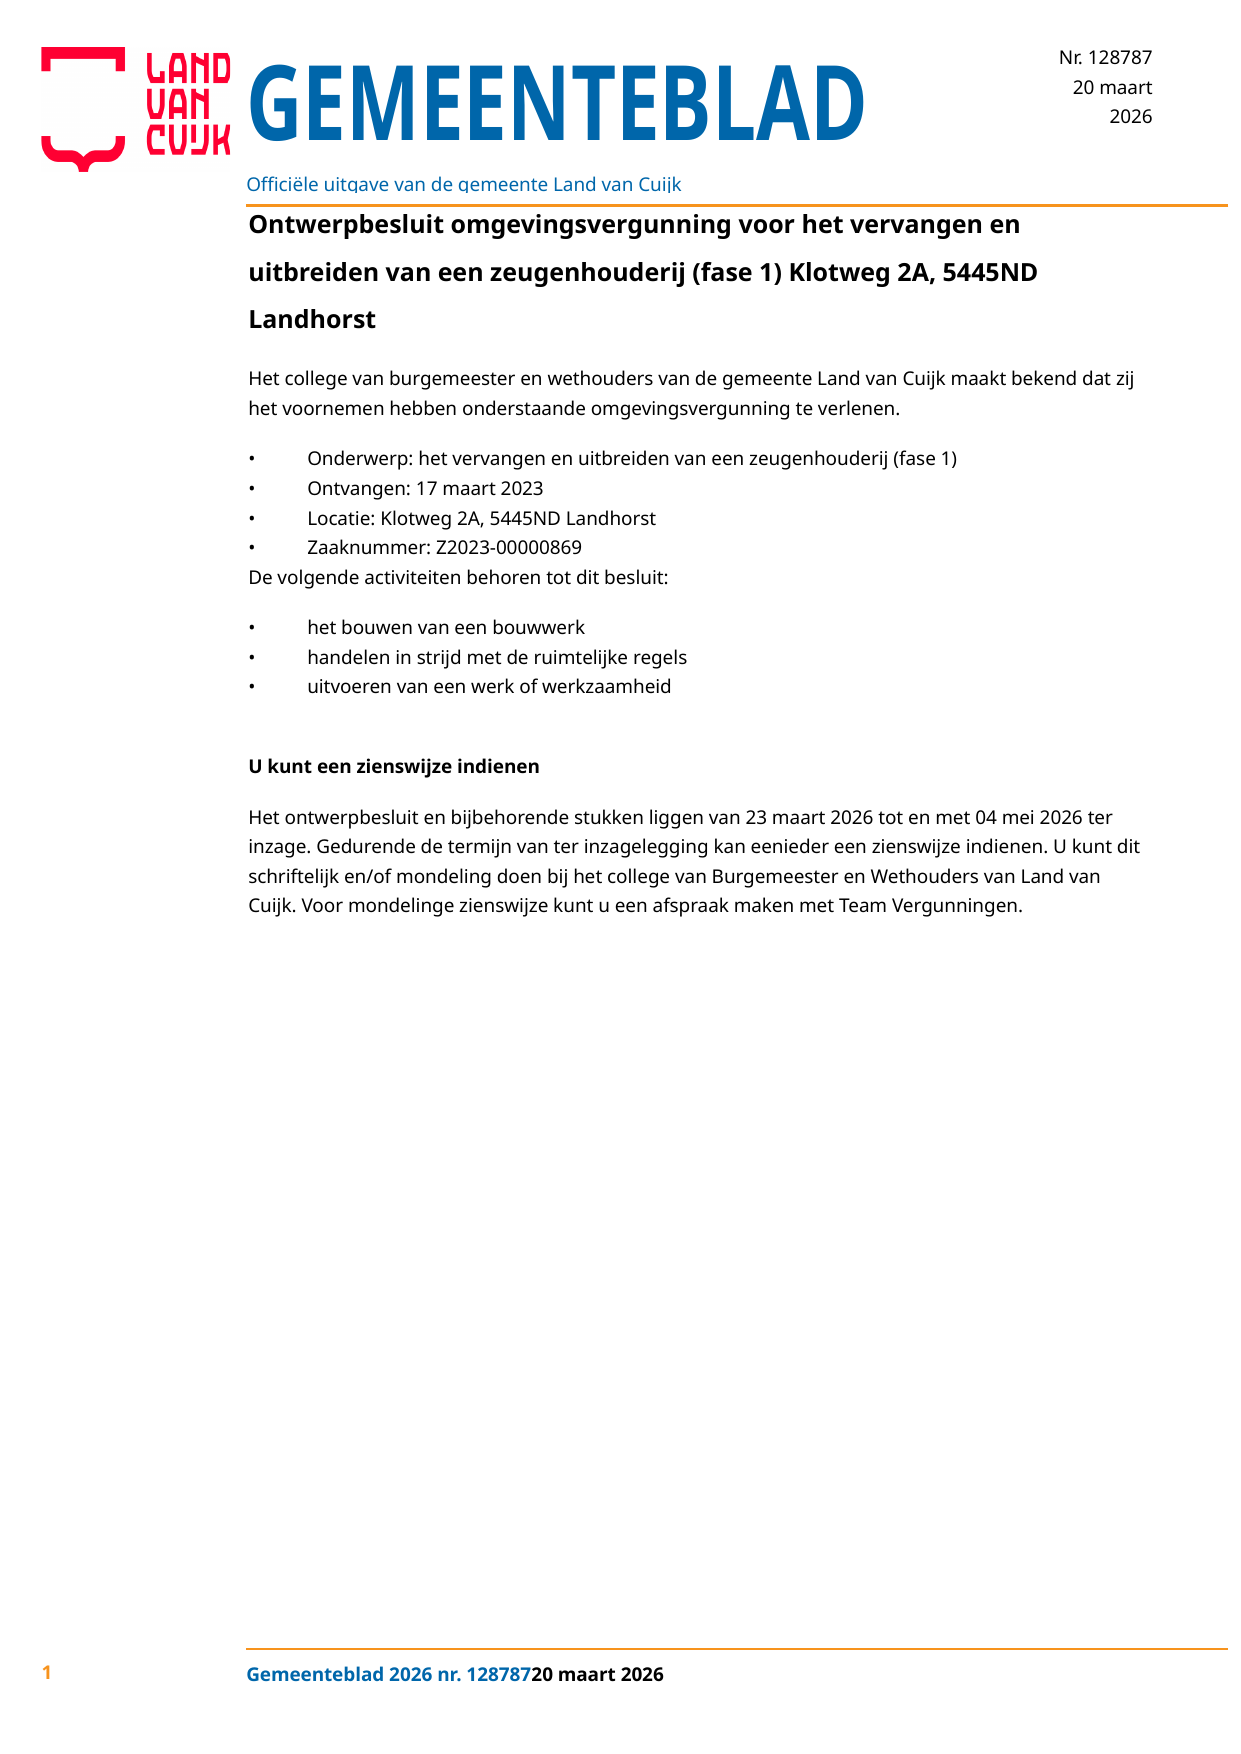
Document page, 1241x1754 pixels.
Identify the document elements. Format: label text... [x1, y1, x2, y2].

list Locatie: Klotweg 2A, 5445ND Landhorst [248, 505, 1152, 530]
text Het ontwerpbesluit en bijbehorende stukken liggen van 23 maart 2026 tot en met 04 mei 2026 ter inzage. Gedurende de termijn van ter inzagelegging kan eenieder een zienswijze indienen. U kunt dit schriftelijk en/of mondeling doen bij het college van Burgemeester en Wethouders van Land van Cuijk. Voor mondelinge zienswijze kunt u een afspraak maken met Team Vergunningen. [248, 804, 1152, 918]
text Het college van burgemeester en wethouders van de gemeente Land van Cuijk maakt bekend dat zij het voornemen hebben onderstaande omgevingsvergunning te verlenen. [248, 366, 1152, 421]
list Ontvangen: 17 maart 2023 [248, 475, 1152, 501]
picture [41, 47, 231, 172]
list handelen in strijd met de ruimtelijke regels [248, 644, 1152, 669]
list Zaaknummer: Z2023-00000869 [248, 534, 1152, 560]
text U kunt een zienswijze indienen [248, 753, 1152, 779]
list het bouwen van een bouwwerk [248, 614, 1152, 640]
text De volgende activiteiten behoren tot dit besluit: [248, 564, 1152, 589]
text Ontwerpbesluit omgevingsvergunning voor het vervangen en uitbreiden van een zeugenhouderij (fase 1) Klotweg 2A, 5445ND Landhorst [248, 207, 1152, 336]
list Onderwerp: het vervangen en uitbreiden van een zeugenhouderij (fase 1) [248, 446, 1152, 471]
list uitvoeren van een werk of werkzaamheid [248, 673, 1152, 699]
